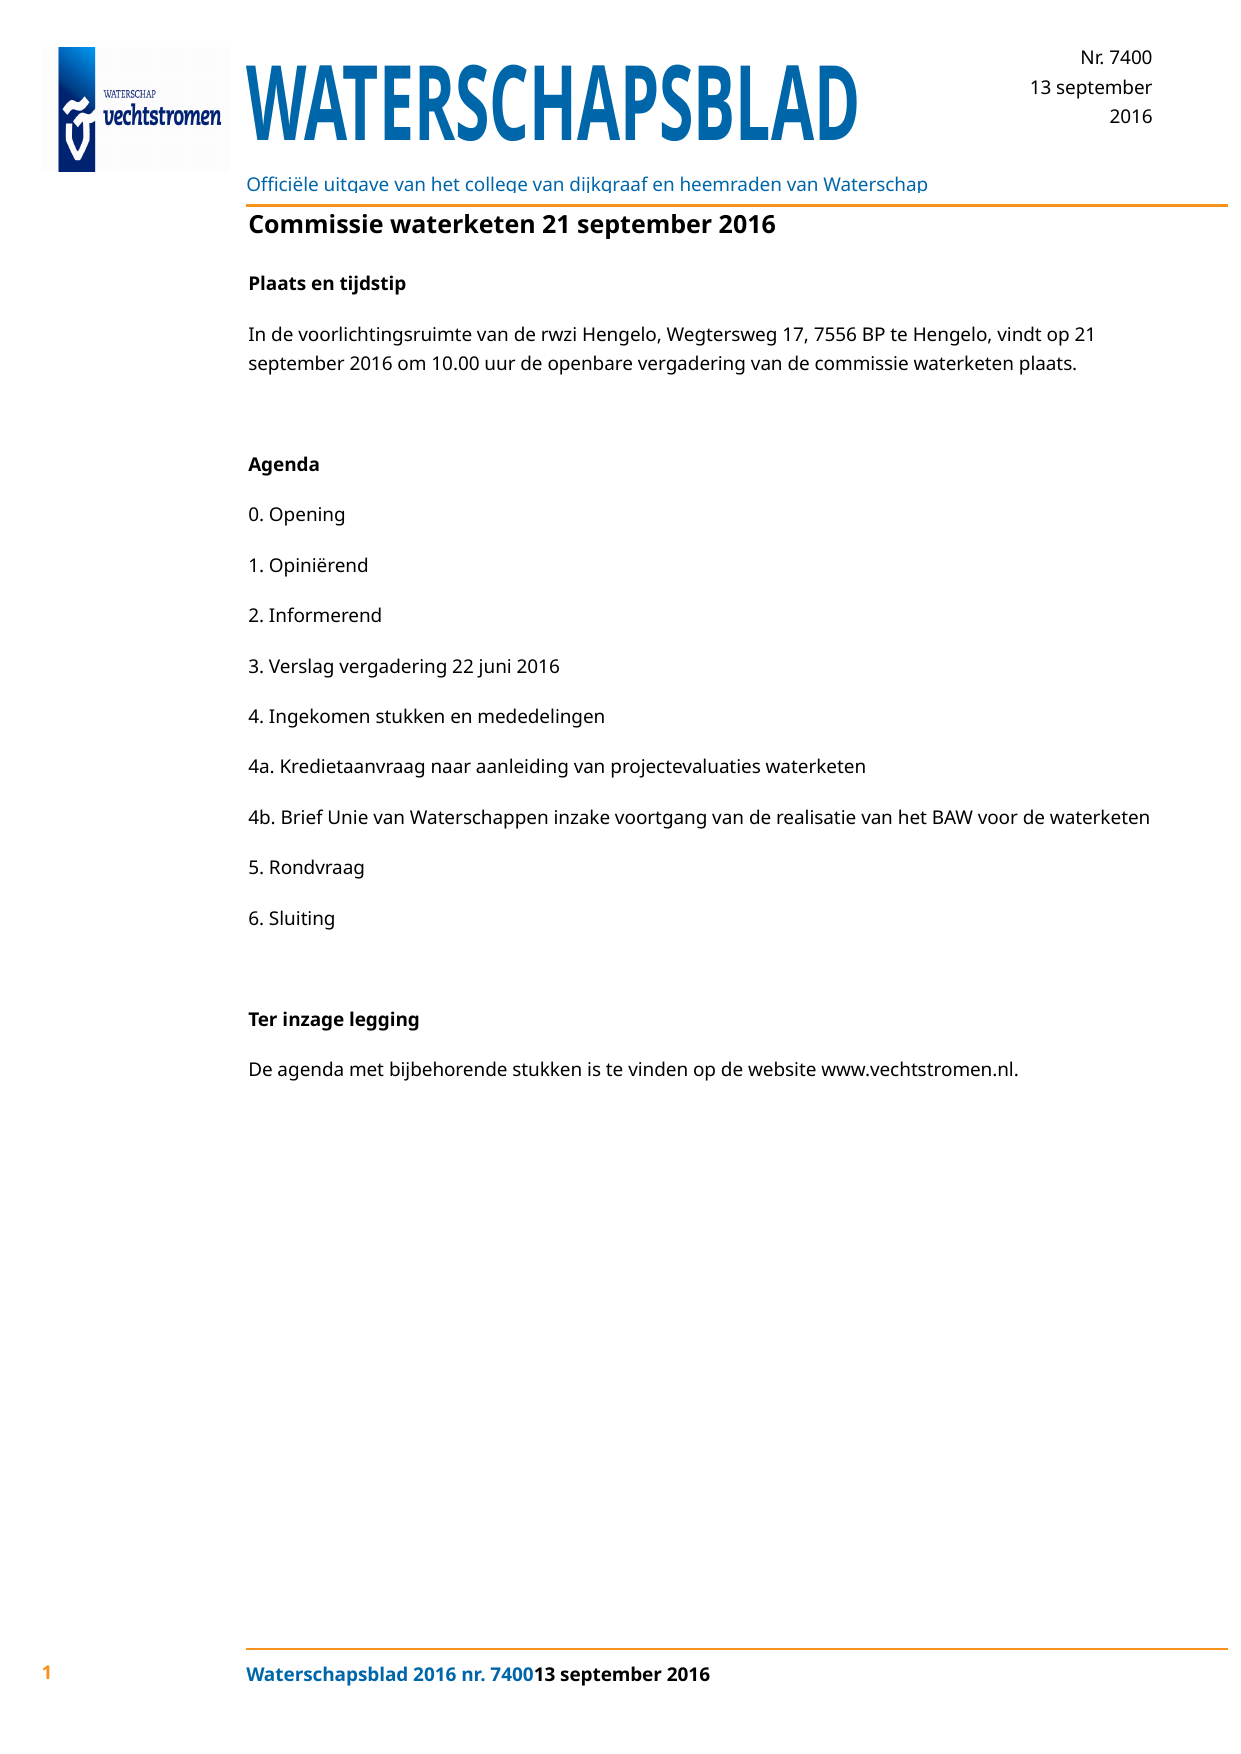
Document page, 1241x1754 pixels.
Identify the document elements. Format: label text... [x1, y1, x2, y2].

text 6. Sluiting [248, 905, 1152, 931]
text 4b. Brief Unie van Waterschappen inzake voortgang van de realisatie van het BAW voor de waterketen [248, 804, 1152, 830]
text 3. Verslag vergadering 22 juni 2016 [248, 653, 1152, 678]
text 2. Informerend [248, 602, 1152, 628]
text 1. Opiniërend [248, 552, 1152, 578]
text Commissie waterketen 21 september 2016 [248, 207, 1152, 241]
text 0. Opening [248, 502, 1152, 527]
text 5. Rondvraag [248, 854, 1152, 880]
text 4. Ingekomen stukken en mededelingen [248, 703, 1152, 729]
text Agenda [248, 451, 1152, 477]
text In de voorlichtingsruimte van de rwzi Hengelo, Wegtersweg 17, 7556 BP te Hengelo, vindt op 21 september 2016 om 10.00 uur de openbare vergadering van de commissie waterketen plaats. [248, 321, 1152, 376]
text 4a. Kredietaanvraag naar aanleiding van projectevaluaties waterketen [248, 754, 1152, 779]
text Ter inzage legging [248, 1006, 1152, 1031]
text Plaats en tijdstip [248, 270, 1152, 296]
picture [41, 47, 231, 172]
text De agenda met bijbehorende stukken is te vinden op de website www.vechtstromen.nl. [248, 1056, 1152, 1082]
